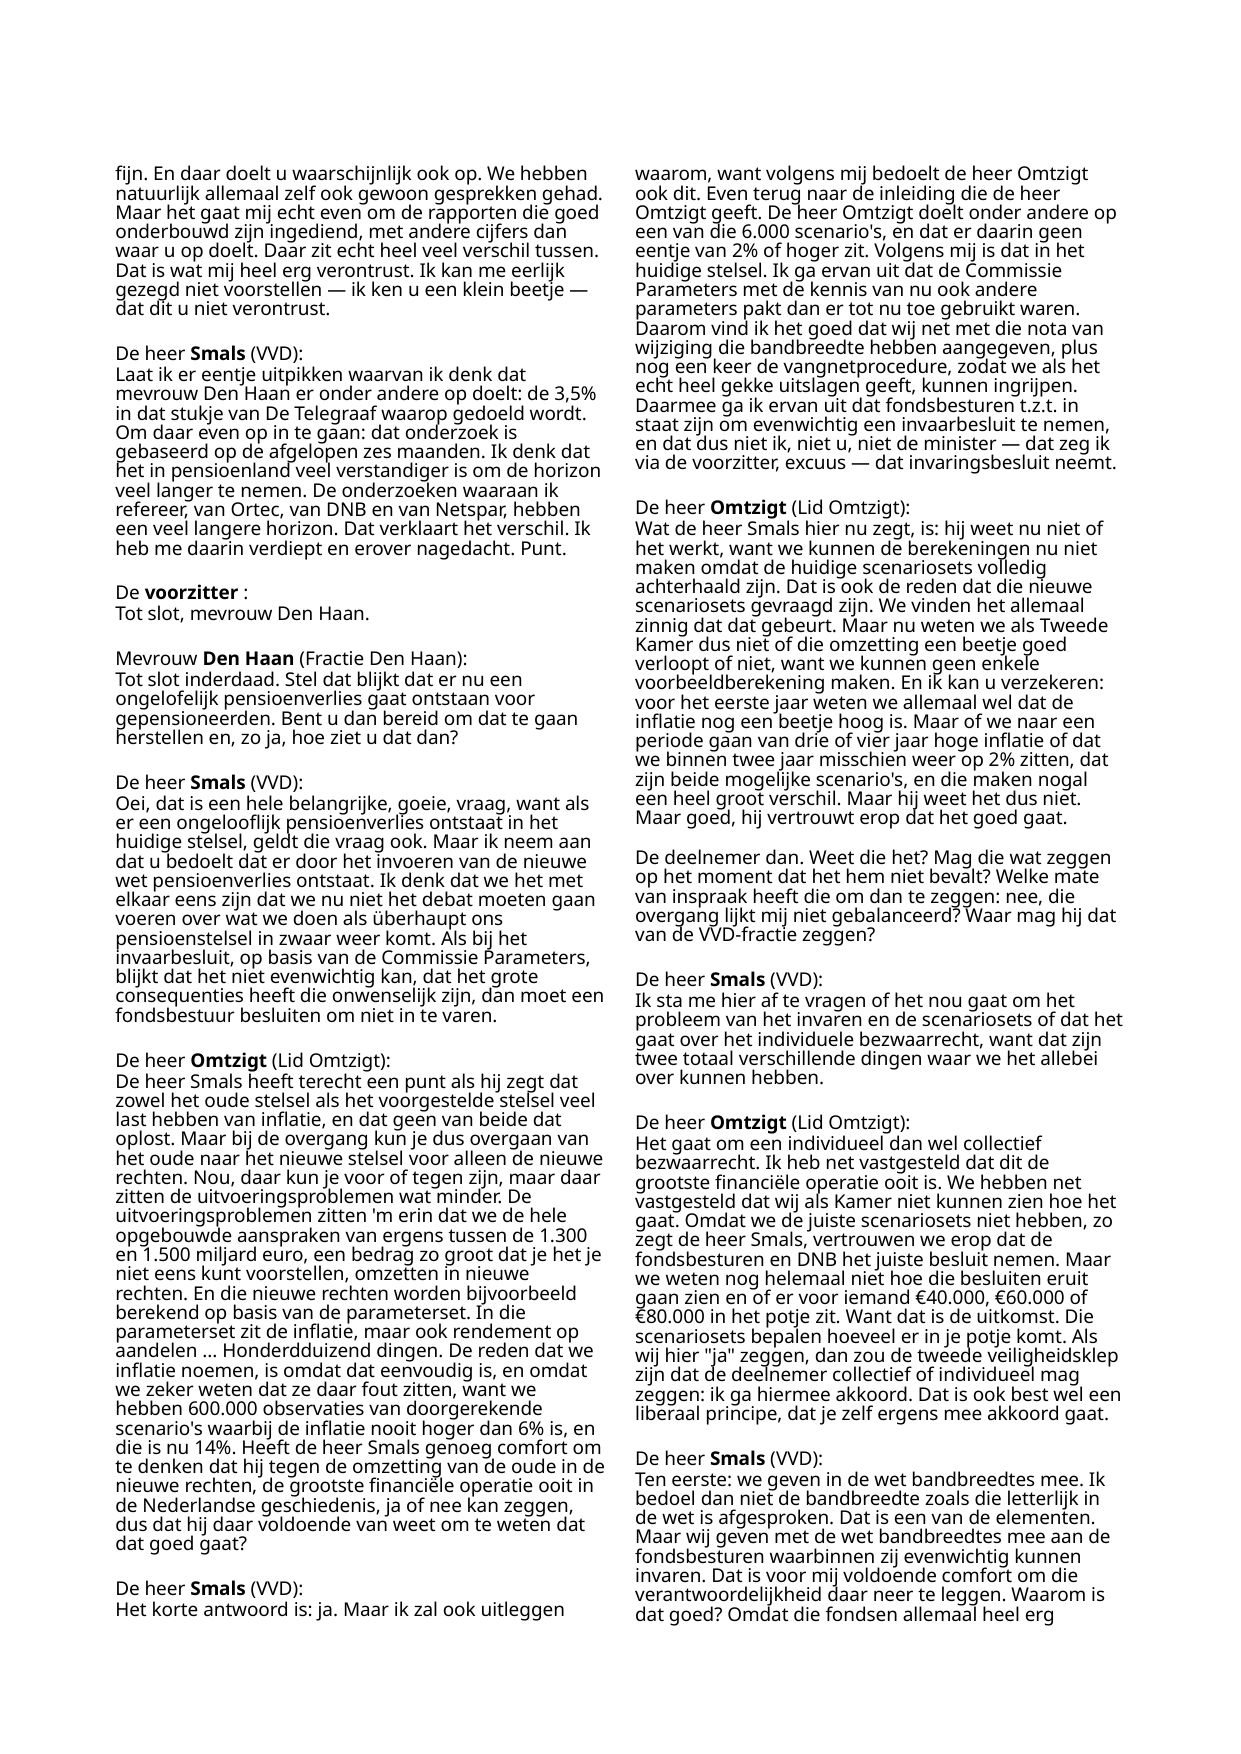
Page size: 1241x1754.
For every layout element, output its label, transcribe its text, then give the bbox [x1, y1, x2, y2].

text Het gaat om een individueel dan wel collectief bezwaarrecht. Ik heb net vastgesteld dat dit de grootste financiële operatie ooit is. We hebben net vastgesteld dat wij als Kamer niet kunnen zien hoe het gaat. Omdat we de juiste scenariosets niet hebben, zo zegt de heer Smals, vertrouwen we erop dat de fondsbesturen en DNB het juiste besluit nemen. Maar we weten nog helemaal niet hoe die besluiten eruit gaan zien en of er voor iemand €40.000, €60.000 of €80.000 in het potje zit. Want dat is de uitkomst. Die scenariosets bepalen hoeveel er in je potje komt. Als wij hier "ja" zeggen, dan zou de tweede veiligheidsklep zijn dat de deelnemer collectief of individueel mag zeggen: ik ga hiermee akkoord. Dat is ook best wel een liberaal principe, dat je zelf ergens mee akkoord gaat. [635, 1135, 1125, 1424]
text Mevrouw Den Haan (Fractie Den Haan): [115, 645, 605, 671]
text De heer Smals (VVD): [635, 1445, 1125, 1471]
text De heer Omtzigt (Lid Omtzigt): [635, 494, 1125, 520]
text Het korte antwoord is: ja. Maar ik zal ook uitleggen [115, 1601, 605, 1620]
text De heer Smals (VVD): [115, 1575, 605, 1601]
text De heer Smals (VVD): [115, 769, 605, 795]
text De heer Smals heeft terecht een punt als hij zegt dat zowel het oude stelsel als het voorgestelde stelsel veel last hebben van inflatie, en dat geen van beide dat oplost. Maar bij de overgang kun je dus overgaan van het oude naar het nieuwe stelsel voor alleen de nieuwe rechten. Nou, daar kun je voor of tegen zijn, maar daar zitten de uitvoeringsproblemen wat minder. De uitvoeringsproblemen zitten 'm erin dat we de hele opgebouwde aanspraken van ergens tussen de 1.300 en 1.500 miljard euro, een bedrag zo groot dat je het je niet eens kunt voorstellen, omzetten in nieuwe rechten. En die nieuwe rechten worden bijvoorbeeld berekend op basis van de parameterset. In die parameterset zit de inflatie, maar ook rendement op aandelen ... Honderdduizend dingen. De reden dat we inflatie noemen, is omdat dat eenvoudig is, en omdat we zeker weten dat ze daar fout zitten, want we hebben 600.000 observaties van doorgerekende scenario's waarbij de inflatie nooit hoger dan 6% is, en die is nu 14%. Heeft de heer Smals genoeg comfort om te denken dat hij tegen de omzetting van de oude in de nieuwe rechten, de grootste financiële operatie ooit in de Nederlandse geschiedenis, ja of nee kan zeggen, dus dat hij daar voldoende van weet om te weten dat dat goed gaat? [115, 1073, 605, 1554]
text De deelnemer dan. Weet die het? Mag die wat zeggen op het moment dat het hem niet bevalt? Welke mate van inspraak heeft die om dan te zeggen: nee, die overgang lijkt mij niet gebalanceerd? Waar mag hij dat van de VVD-fractie zeggen? [635, 849, 1125, 946]
text Tot slot, mevrouw Den Haan. [115, 605, 605, 624]
text De voorzitter : [115, 579, 605, 605]
text Laat ik er eentje uitpikken waarvan ik denk dat mevrouw Den Haan er onder andere op doelt: de 3,5% in dat stukje van De Telegraaf waarop gedoeld wordt. Om daar even op in te gaan: dat onderzoek is gebaseerd op de afgelopen zes maanden. Ik denk dat het in pensioenland veel verstandiger is om de horizon veel langer te nemen. De onderzoeken waaraan ik refereer, van Ortec, van DNB en van Netspar, hebben een veel langere horizon. Dat verklaart het verschil. Ik heb me daarin verdiept en erover nagedacht. Punt. [115, 366, 605, 559]
text De heer Smals (VVD): [115, 340, 605, 366]
text fijn. En daar doelt u waarschijnlijk ook op. We hebben natuurlijk allemaal zelf ook gewoon gesprekken gehad. Maar het gaat mij echt even om de rapporten die goed onderbouwd zijn ingediend, met andere cijfers dan waar u op doelt. Daar zit echt heel veel verschil tussen. Dat is wat mij heel erg verontrust. Ik kan me eerlijk gezegd niet voorstellen — ik ken u een klein beetje — dat dit u niet verontrust. [115, 165, 605, 319]
text waarom, want volgens mij bedoelt de heer Omtzigt ook dit. Even terug naar de inleiding die de heer Omtzigt geeft. De heer Omtzigt doelt onder andere op een van die 6.000 scenario's, en dat er daarin geen eentje van 2% of hoger zit. Volgens mij is dat in het huidige stelsel. Ik ga ervan uit dat de Commissie Parameters met de kennis van nu ook andere parameters pakt dan er tot nu toe gebruikt waren. Daarom vind ik het goed dat wij net met die nota van wijziging die bandbreedte hebben aangegeven, plus nog een keer de vangnetprocedure, zodat we als het echt heel gekke uitslagen geeft, kunnen ingrijpen. Daarmee ga ik ervan uit dat fondsbesturen t.z.t. in staat zijn om evenwichtig een invaarbesluit te nemen, en dat dus niet ik, niet u, niet de minister — dat zeg ik via de voorzitter, excuus — dat invaringsbesluit neemt. [635, 165, 1125, 474]
text De heer Omtzigt (Lid Omtzigt): [635, 1109, 1125, 1135]
text Wat de heer Smals hier nu zegt, is: hij weet nu niet of het werkt, want we kunnen de berekeningen nu niet maken omdat de huidige scenariosets volledig achterhaald zijn. Dat is ook de reden dat die nieuwe scenariosets gevraagd zijn. We vinden het allemaal zinnig dat dat gebeurt. Maar nu weten we als Tweede Kamer dus niet of die omzetting een beetje goed verloopt of niet, want we kunnen geen enkele voorbeeldberekening maken. En ik kan u verzekeren: voor het eerste jaar weten we allemaal wel dat de inflatie nog een beetje hoog is. Maar of we naar een periode gaan van drie of vier jaar hoge inflatie of dat we binnen twee jaar misschien weer op 2% zitten, dat zijn beide mogelijke scenario's, en die maken nogal een heel groot verschil. Maar hij weet het dus niet. Maar goed, hij vertrouwt erop dat het goed gaat. [635, 520, 1125, 828]
text Oei, dat is een hele belangrijke, goeie, vraag, want als er een ongelooflijk pensioenverlies ontstaat in het huidige stelsel, geldt die vraag ook. Maar ik neem aan dat u bedoelt dat er door het invoeren van de nieuwe wet pensioenverlies ontstaat. Ik denk dat we het met elkaar eens zijn dat we nu niet het debat moeten gaan voeren over wat we doen als überhaupt ons pensioenstelsel in zwaar weer komt. Als bij het invaarbesluit, op basis van de Commissie Parameters, blijkt dat het niet evenwichtig kan, dat het grote consequenties heeft die onwenselijk zijn, dan moet een fondsbestuur besluiten om niet in te varen. [115, 795, 605, 1026]
text De heer Smals (VVD): [635, 966, 1125, 992]
text De heer Omtzigt (Lid Omtzigt): [115, 1047, 605, 1073]
text Tot slot inderdaad. Stel dat blijkt dat er nu een ongelofelijk pensioenverlies gaat ontstaan voor gepensioneerden. Bent u dan bereid om dat te gaan herstellen en, zo ja, hoe ziet u dat dan? [115, 671, 605, 748]
text Ik sta me hier af te vragen of het nou gaat om het probleem van het invaren en de scenariosets of dat het gaat over het individuele bezwaarrecht, want dat zijn twee totaal verschillende dingen waar we het allebei over kunnen hebben. [635, 992, 1125, 1088]
text Ten eerste: we geven in de wet bandbreedtes mee. Ik bedoel dan niet de bandbreedte zoals die letterlijk in de wet is afgesproken. Dat is een van de elementen. Maar wij geven met de wet bandbreedtes mee aan de fondsbesturen waarbinnen zij evenwichtig kunnen invaren. Dat is voor mij voldoende comfort om die verantwoordelijkheid daar neer te leggen. Waarom is dat goed? Omdat die fondsen allemaal heel erg [635, 1471, 1125, 1625]
